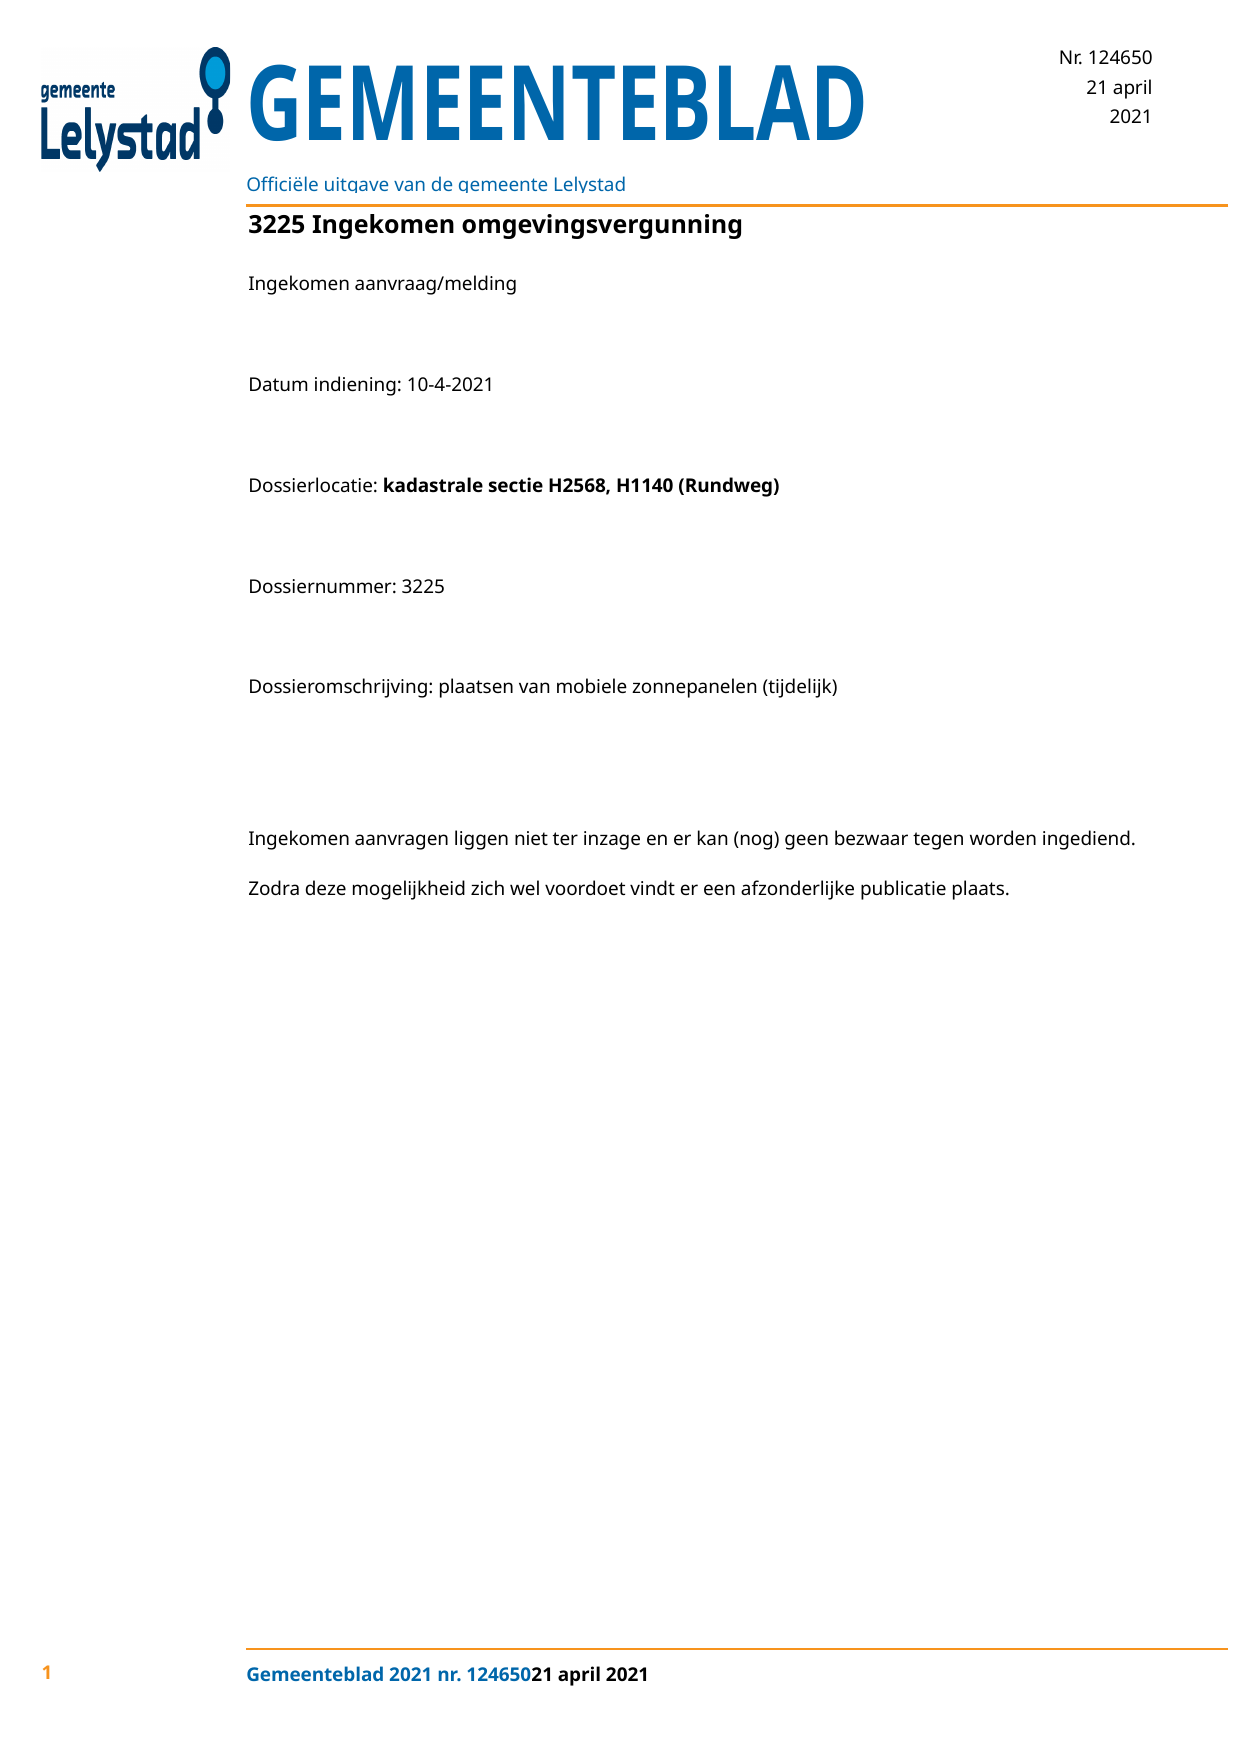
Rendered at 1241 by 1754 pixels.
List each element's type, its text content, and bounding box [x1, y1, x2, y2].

picture [41, 47, 231, 172]
text 3225 Ingekomen omgevingsvergunning [248, 207, 1152, 241]
text Dossierlocatie: kadastrale sectie H2568, H1140 (Rundweg) [248, 472, 1152, 498]
text Zodra deze mogelijkheid zich wel voordoet vindt er een afzonderlijke publicatie plaats. [248, 875, 1152, 901]
text Datum indiening: 10-4-2021 [248, 371, 1152, 397]
text Dossiernummer: 3225 [248, 573, 1152, 598]
text Ingekomen aanvragen liggen niet ter inzage en er kan (nog) geen bezwaar tegen worden ingediend. [248, 825, 1152, 851]
text Dossieromschrijving: plaatsen van mobiele zonnepanelen (tijdelijk) [248, 674, 1152, 699]
text Ingekomen aanvraag/melding [248, 270, 1152, 296]
